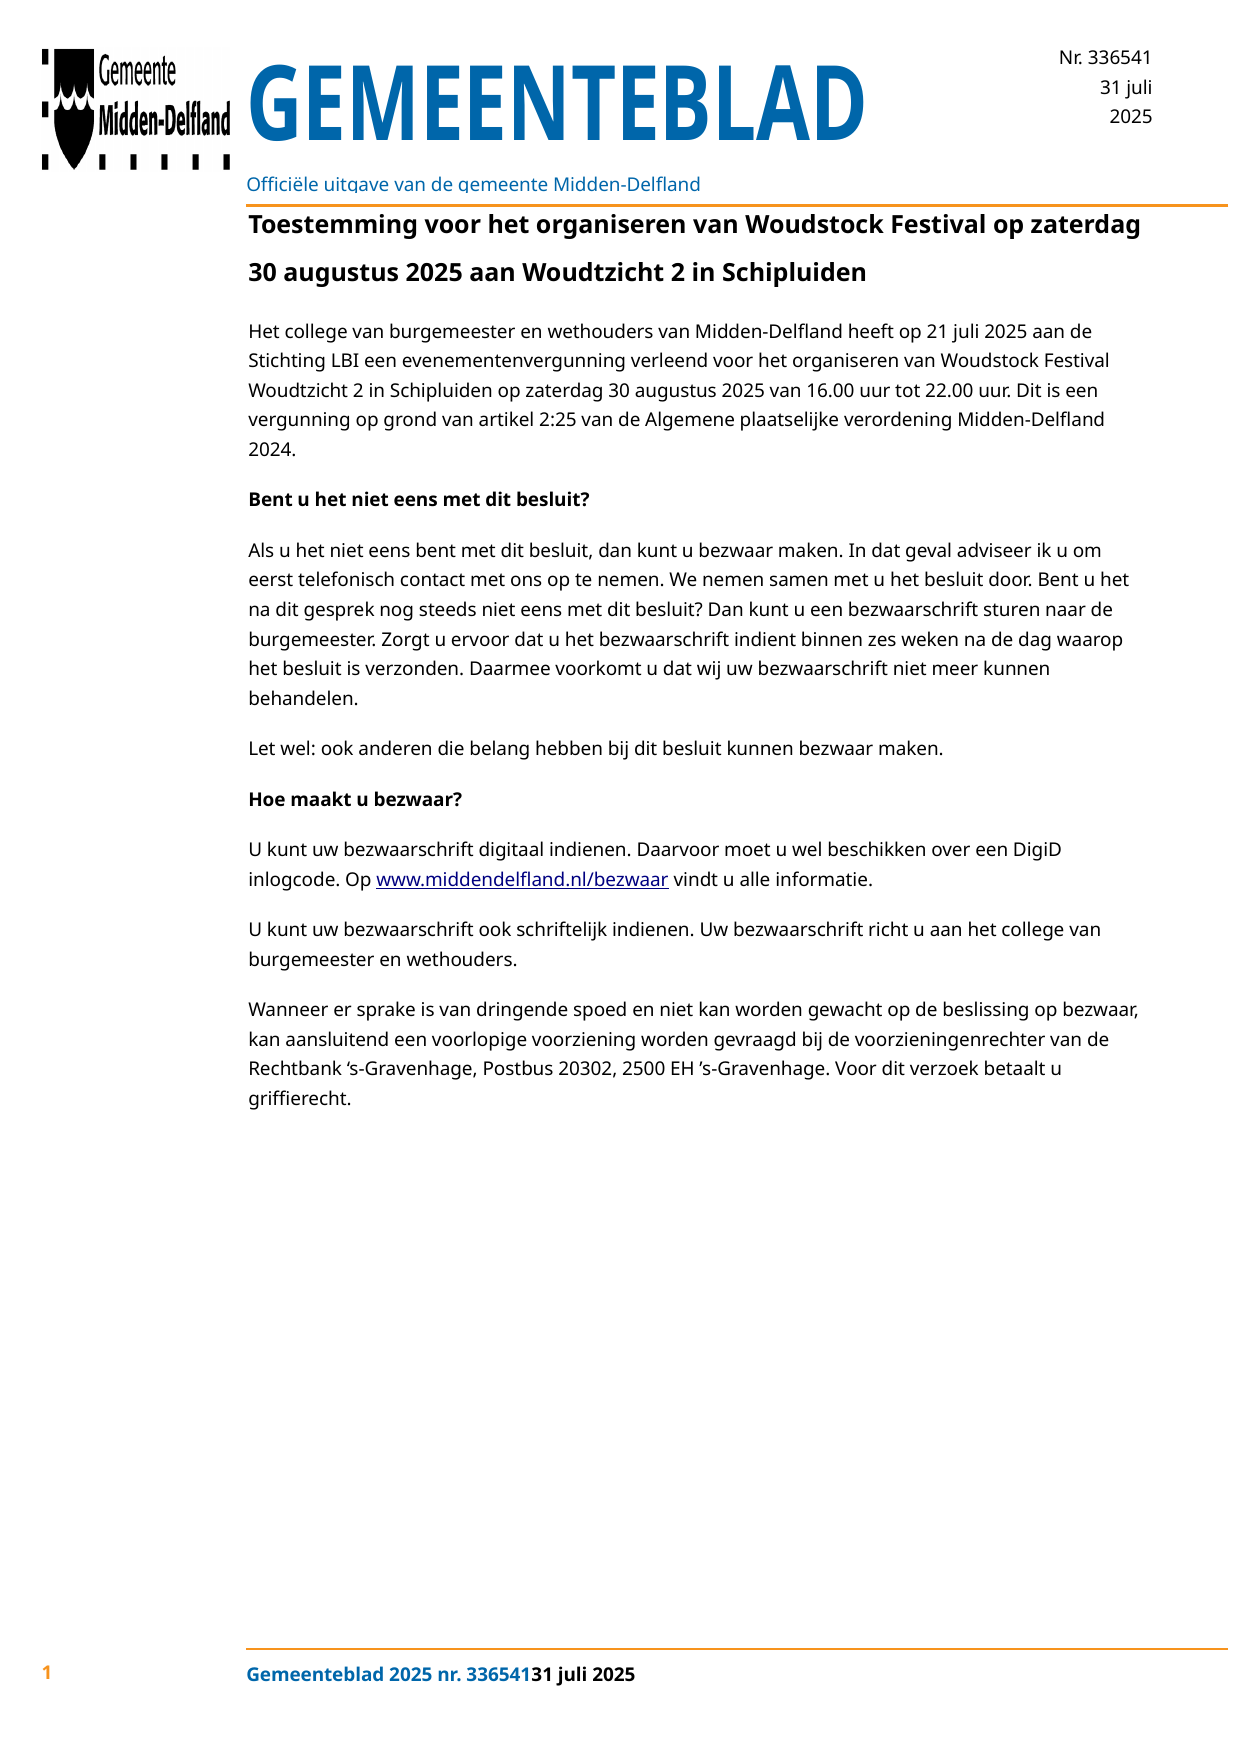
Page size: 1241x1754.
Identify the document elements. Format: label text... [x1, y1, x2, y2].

text Toestemming voor het organiseren van Woudstock Festival op zaterdag 30 augustus 2025 aan Woudtzicht 2 in Schipluiden [248, 207, 1152, 288]
text Hoe maakt u bezwaar? [248, 786, 1152, 812]
picture [41, 47, 231, 172]
text Let wel: ook anderen die belang hebben bij dit besluit kunnen bezwaar maken. [248, 735, 1152, 761]
text Bent u het niet eens met dit besluit? [248, 487, 1152, 512]
text Als u het niet eens bent met dit besluit, dan kunt u bezwaar maken. In dat geval adviseer ik u om eerst telefonisch contact met ons op te nemen. We nemen samen met u het besluit door. Bent u het na dit gesprek nog steeds niet eens met dit besluit? Dan kunt u een bezwaarschrift sturen naar de burgemeester. Zorgt u ervoor dat u het bezwaarschrift indient binnen zes weken na de dag waarop het besluit is verzonden. Daarmee voorkomt u dat wij uw bezwaarschrift niet meer kunnen behandelen. [248, 537, 1152, 711]
text Wanneer er sprake is van dringende spoed en niet kan worden gewacht op de beslissing op bezwaar, kan aansluitend een voorlopige voorziening worden gevraagd bij de voorzieningenrechter van de Rechtbank ‘s-Gravenhage, Postbus 20302, 2500 EH ’s-Gravenhage. Voor dit verzoek betaalt u griffierecht. [248, 996, 1152, 1111]
text U kunt uw bezwaarschrift ook schriftelijk indienen. Uw bezwaarschrift richt u aan het college van burgemeester en wethouders. [248, 916, 1152, 972]
text Het college van burgemeester en wethouders van Midden-Delfland heeft op 21 juli 2025 aan de Stichting LBI een evenementenvergunning verleend voor het organiseren van Woudstock Festival Woudtzicht 2 in Schipluiden op zaterdag 30 augustus 2025 van 16.00 uur tot 22.00 uur. Dit is een vergunning op grond van artikel 2:25 van de Algemene plaatselijke verordening Midden-Delfland 2024. [248, 318, 1152, 462]
text U kunt uw bezwaarschrift digitaal indienen. Daarvoor moet u wel beschikken over een DigiD inlogcode. Op www.middendelfland.nl/bezwaar vindt u alle informatie. [248, 836, 1152, 892]
